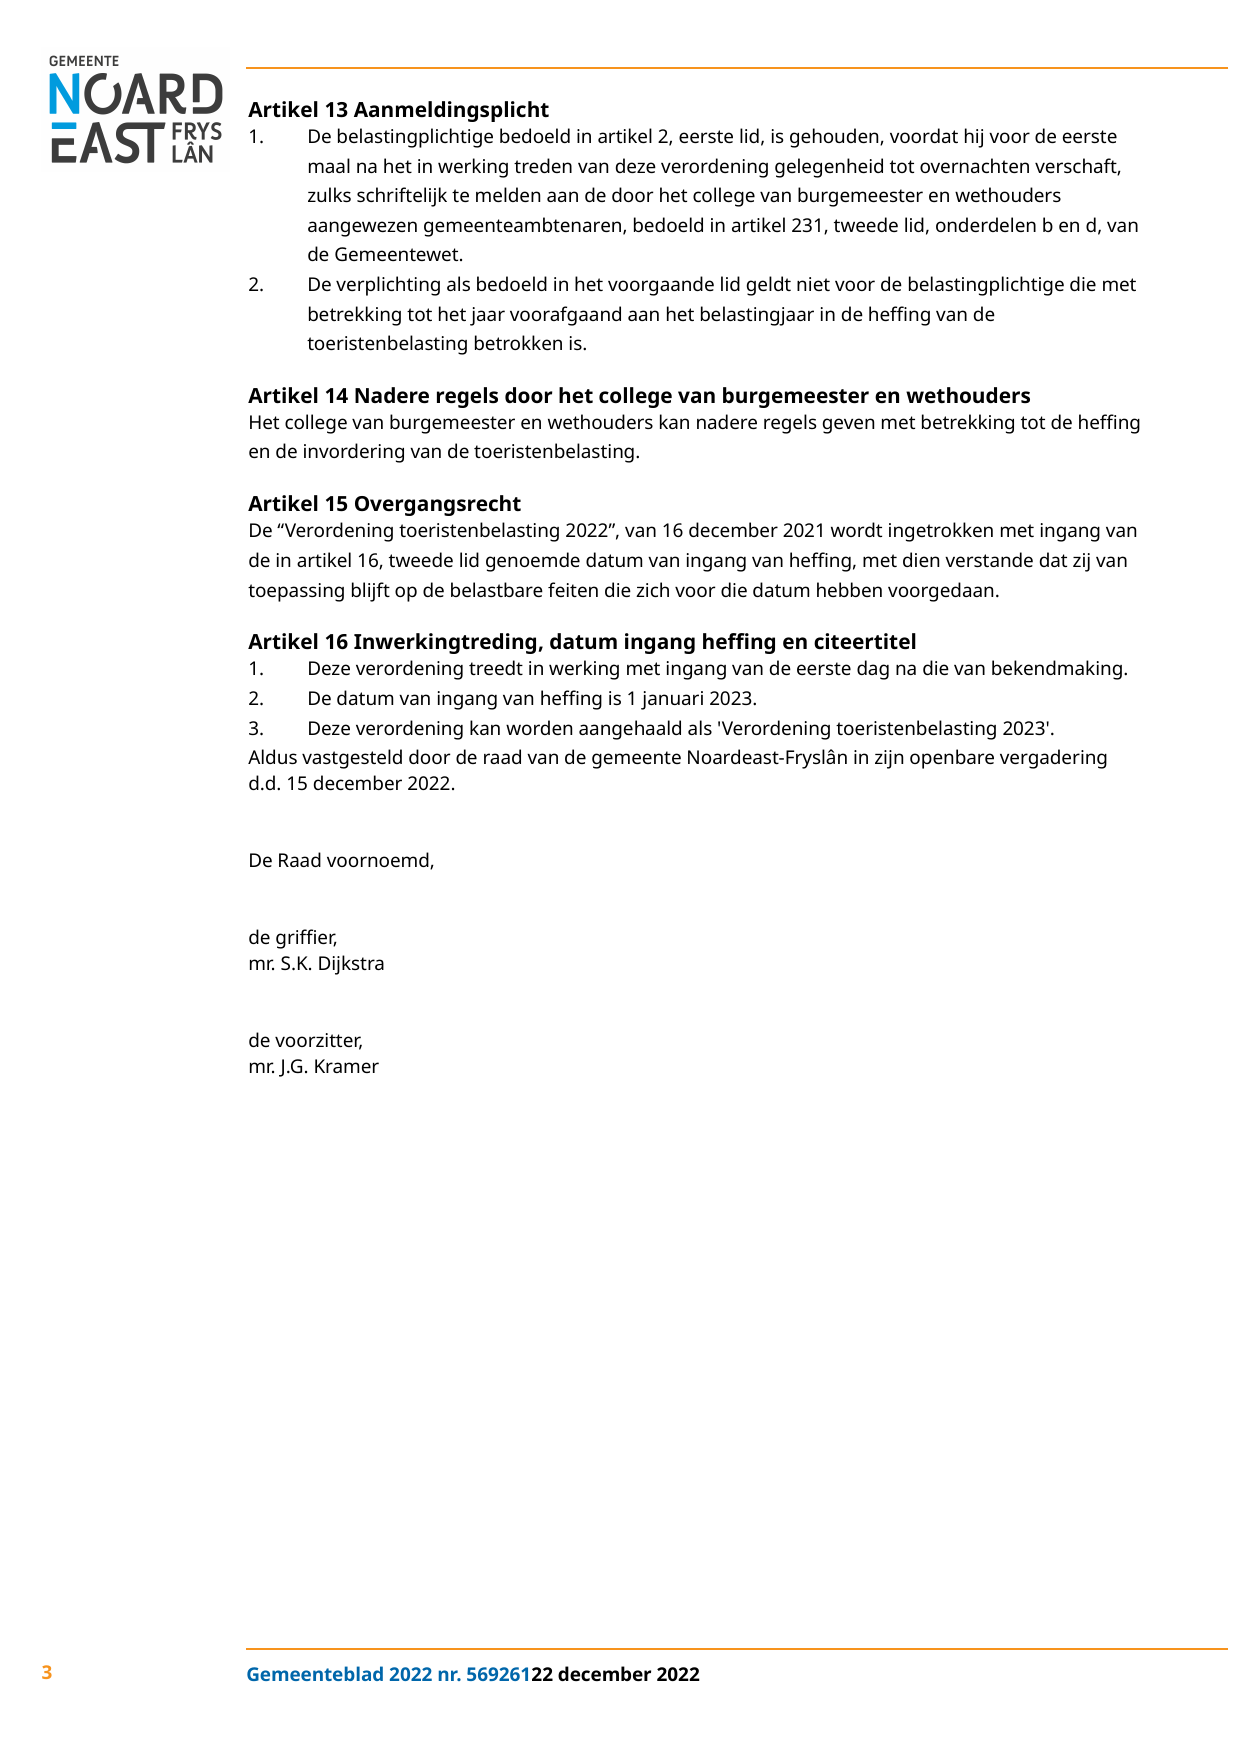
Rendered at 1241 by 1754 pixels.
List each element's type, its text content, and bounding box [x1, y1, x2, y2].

text Artikel 14 Nadere regels door het college van burgemeester en wethouders [248, 381, 1152, 409]
picture [41, 47, 231, 172]
text Artikel 13 Aanmeldingsplicht [248, 95, 1152, 123]
text Het college van burgemeester en wethouders kan nadere regels geven met betrekking tot de heffing en de invordering van de toeristenbelasting. [248, 409, 1152, 464]
list Deze verordening kan worden aangehaald als 'Verordening toeristenbelasting 2023'. [248, 715, 1152, 741]
text mr. J.G. Kramer [248, 1053, 1152, 1079]
text De “Verordening toeristenbelasting 2022”, van 16 december 2021 wordt ingetrokken met ingang van de in artikel 16, tweede lid genoemde datum van ingang van heffing, met dien verstande dat zij van toepassing blijft op de belastbare feiten die zich voor die datum hebben voorgedaan. [248, 518, 1152, 602]
text mr. S.K. Dijkstra [248, 950, 1152, 976]
text Aldus vastgesteld door de raad van de gemeente Noardeast-Fryslân in zijn openbare vergadering [248, 744, 1152, 770]
text de griffier, [248, 924, 1152, 950]
text De Raad voornoemd, [248, 847, 1152, 873]
list De belastingplichtige bedoeld in artikel 2, eerste lid, is gehouden, voordat hij voor de eerste maal na het in werking treden van deze verordening gelegenheid tot overnachten verschaft, zulks schriftelijk te melden aan de door het college van burgemeester en wethouders aangewezen gemeenteambtenaren, bedoeld in artikel 231, tweede lid, onderdelen b en d, van de Gemeentewet. [248, 123, 1152, 267]
text Artikel 16 Inwerkingtreding, datum ingang heffing en citeertitel [248, 627, 1152, 656]
list Deze verordening treedt in werking met ingang van de eerste dag na die van bekendmaking. [248, 656, 1152, 681]
list De datum van ingang van heffing is 1 januari 2023. [248, 685, 1152, 711]
text de voorzitter, [248, 1027, 1152, 1053]
list De verplichting als bedoeld in het voorgaande lid geldt niet voor de belastingplichtige die met betrekking tot het jaar voorafgaand aan het belastingjaar in de heffing van de toeristenbelasting betrokken is. [248, 271, 1152, 356]
text d.d. 15 december 2022. [248, 770, 1152, 796]
text Artikel 15 Overgangsrecht [248, 489, 1152, 518]
